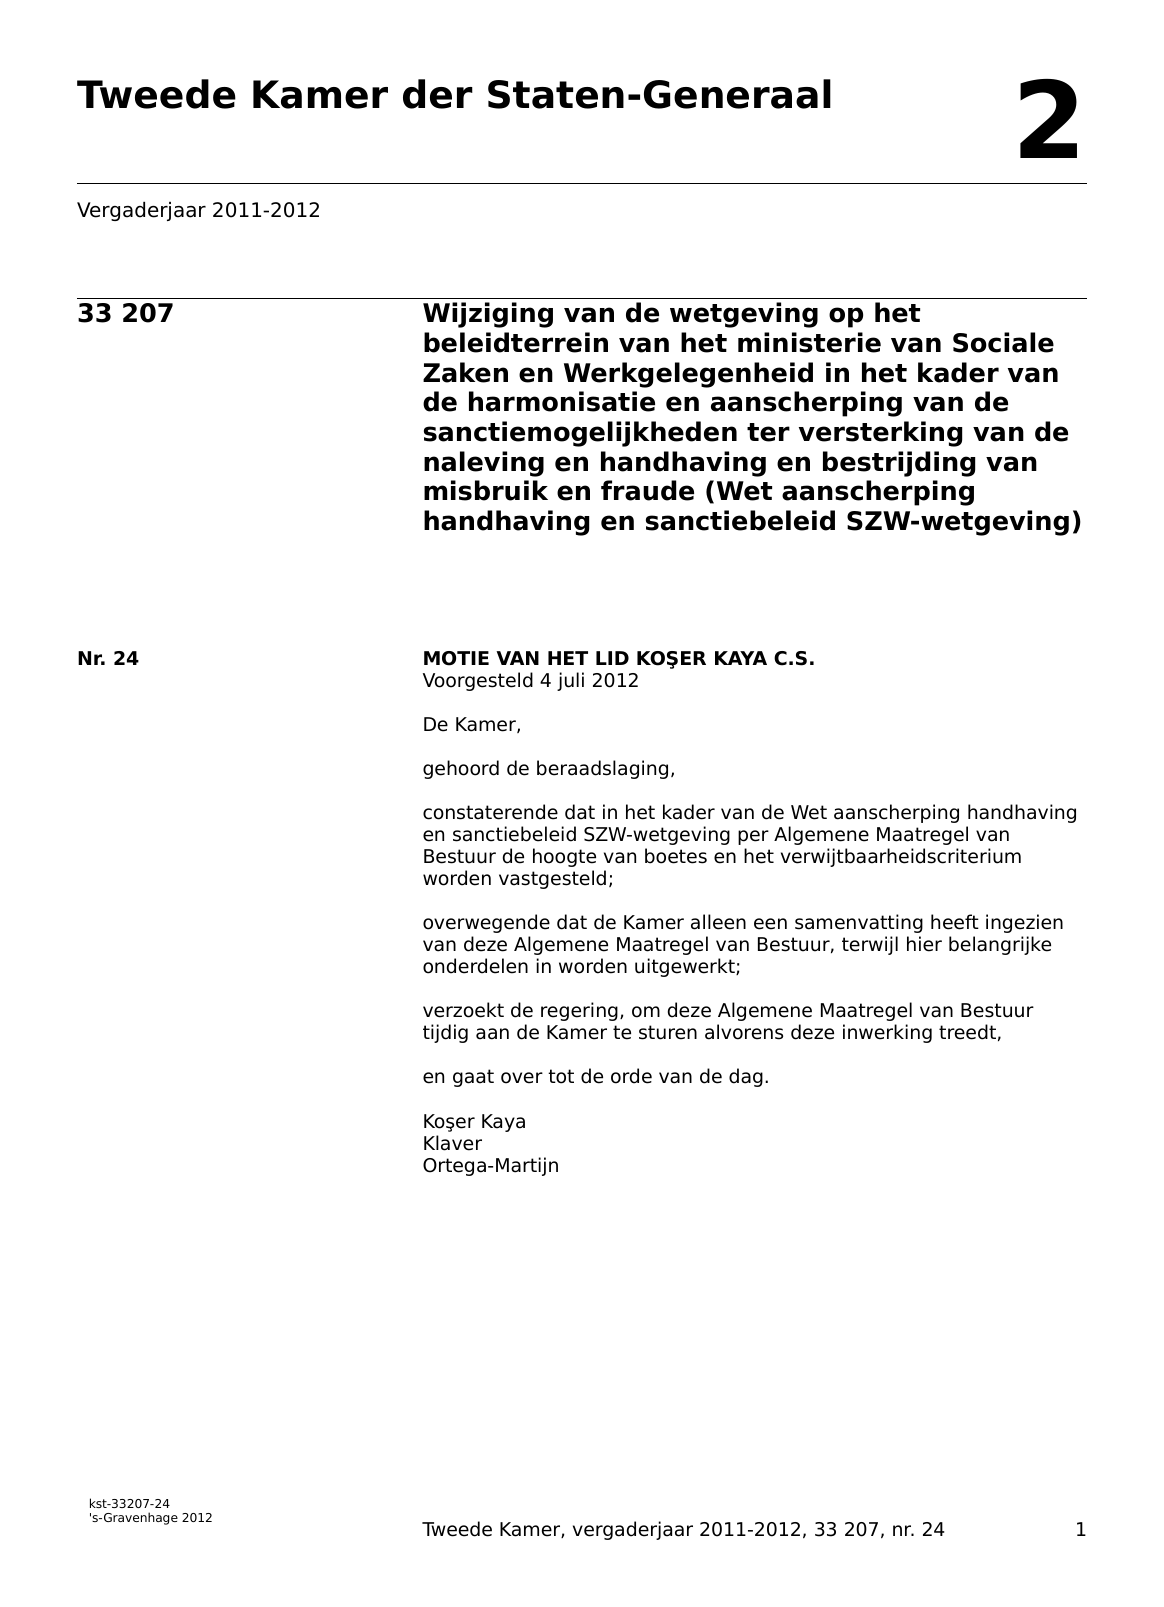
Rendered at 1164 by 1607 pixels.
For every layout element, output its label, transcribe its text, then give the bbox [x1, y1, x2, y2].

table_header Tweede Kamer der Staten-Generaal [77, 59, 886, 183]
table_cell Vergaderjaar 2011-2012 [77, 184, 1087, 298]
text De Kamer, [422, 714, 1087, 736]
subtitle Nr. 24 MOTIE VAN HET LID KOŞER KAYA C.S. [77, 647, 1087, 669]
text en gaat over tot de orde van de dag. [422, 1066, 1087, 1088]
text Voorgesteld 4 juli 2012 [422, 669, 1087, 691]
subtitle 33 207 Wijziging van de wetgeving op het beleidterrein van het ministerie van Sociale Zaken en Werkgelegenheid in het kader van de harmonisatie en aanscherping van de sanctiemogelijkheden ter versterking van de naleving en handhaving en bestrijding van misbruik en fraude (Wet aanscherping handhaving en sanctiebeleid SZW-wetgeving) [77, 299, 1087, 536]
text Klaver [422, 1132, 1087, 1154]
text Koşer Kaya [422, 1111, 1087, 1132]
table_header 2 [886, 59, 1087, 183]
text Ortega-Martijn [422, 1154, 1087, 1176]
text 's-Gravenhage 2012 [88, 1511, 323, 1525]
text overwegende dat de Kamer alleen een samenvatting heeft ingezien van deze Algemene Maatregel van Bestuur, terwijl hier belangrijke onderdelen in worden uitgewerkt; [422, 912, 1087, 978]
text verzoekt de regering, om deze Algemene Maatregel van Bestuur tijdig aan de Kamer te sturen alvorens deze inwerking treedt, [422, 1000, 1087, 1044]
text gehoord de beraadslaging, [422, 758, 1087, 780]
text constaterende dat in het kader van de Wet aanscherping handhaving en sanctiebeleid SZW-wetgeving per Algemene Maatregel van Bestuur de hoogte van boetes en het verwijtbaarheidscriterium worden vastgesteld; [422, 802, 1087, 890]
text kst-33207-24 [88, 1497, 323, 1511]
